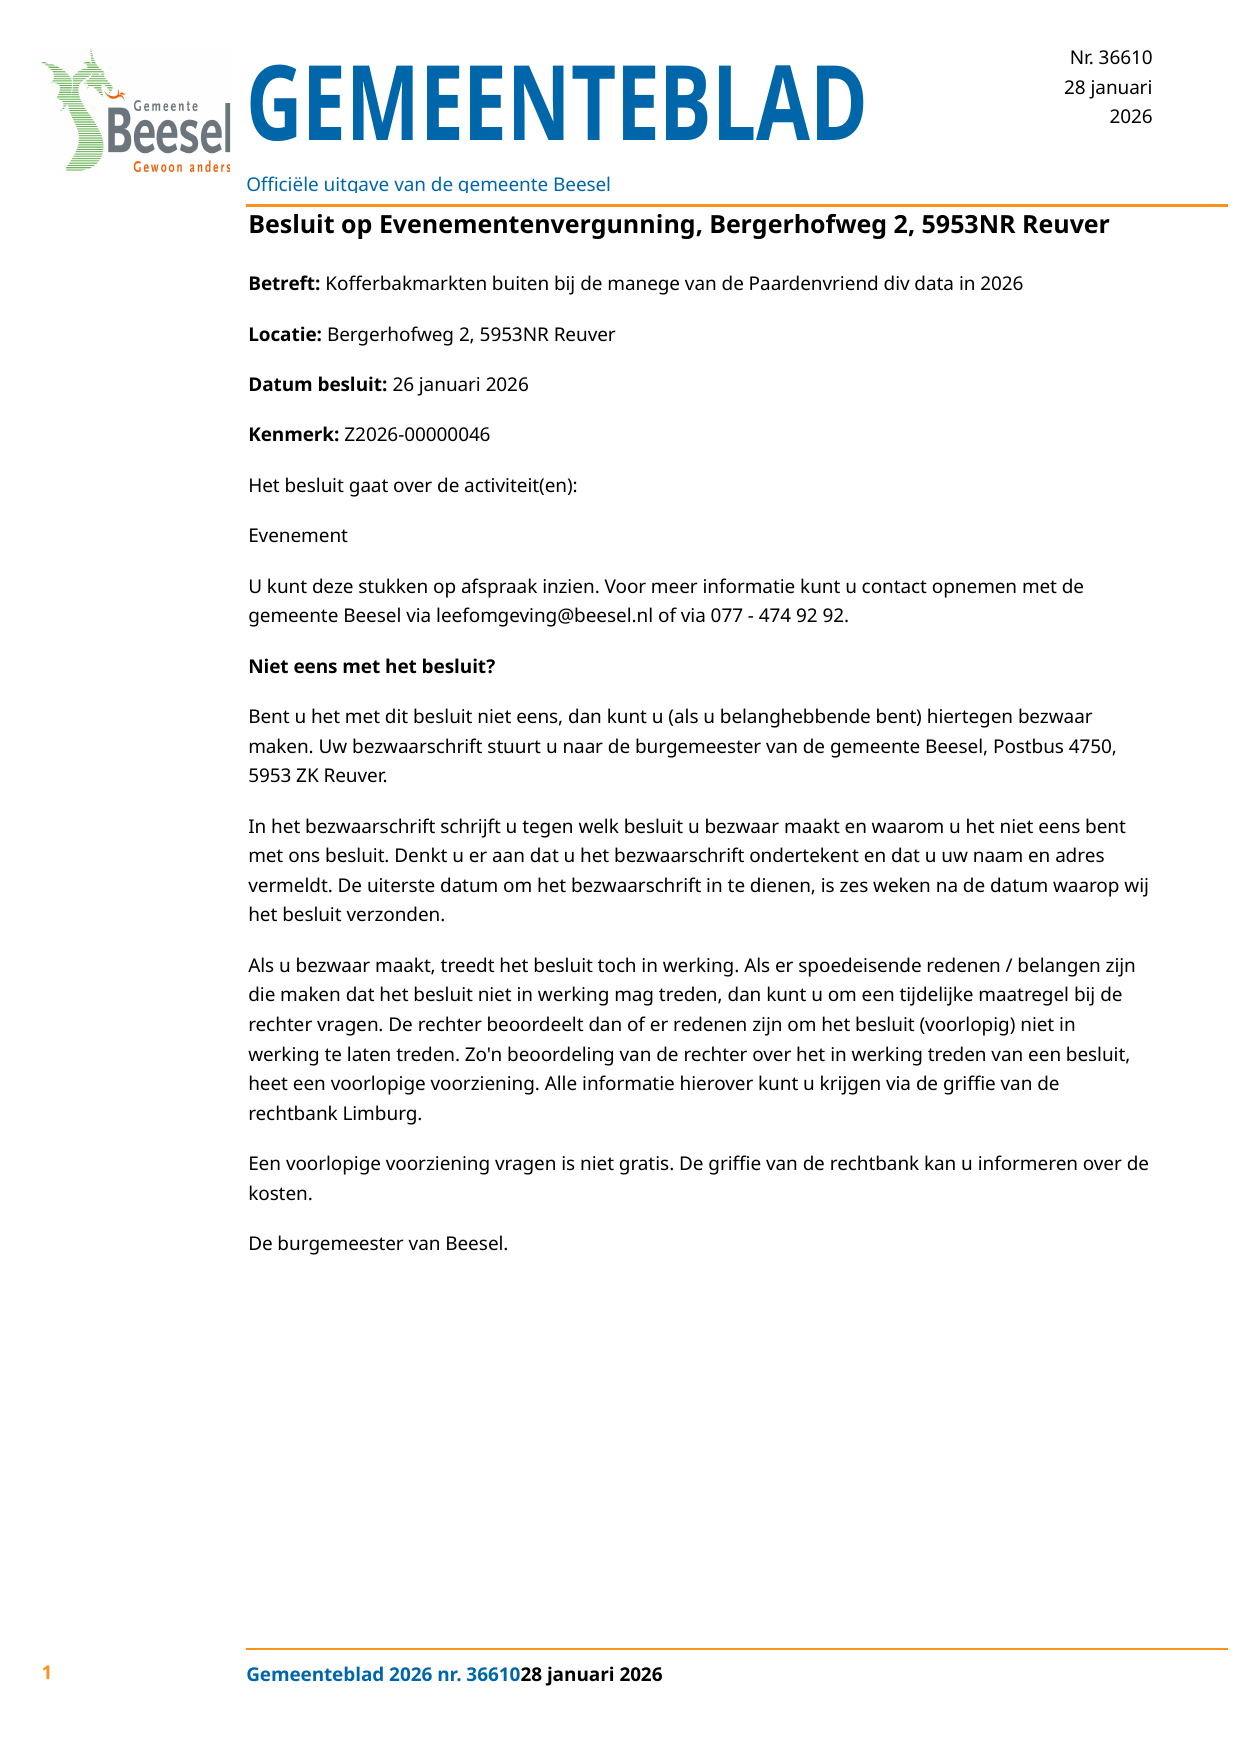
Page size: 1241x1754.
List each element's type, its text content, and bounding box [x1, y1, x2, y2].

picture [41, 47, 231, 172]
text Het besluit gaat over de activiteit(en): [248, 472, 1152, 498]
text Betreft: Kofferbakmarkten buiten bij de manege van de Paardenvriend div data in 2026 [248, 270, 1152, 296]
text Niet eens met het besluit? [248, 653, 1152, 678]
text Een voorlopige voorziening vragen is niet gratis. De griffie van de rechtbank kan u informeren over de kosten. [248, 1150, 1152, 1206]
text Bent u het met dit besluit niet eens, dan kunt u (als u belanghebbende bent) hiertegen bezwaar maken. Uw bezwaarschrift stuurt u naar de burgemeester van de gemeente Beesel, Postbus 4750, 5953 ZK Reuver. [248, 703, 1152, 788]
text Datum besluit: 26 januari 2026 [248, 371, 1152, 397]
text Kenmerk: Z2026-00000046 [248, 422, 1152, 447]
text U kunt deze stukken op afspraak inzien. Voor meer informatie kunt u contact opnemen met de gemeente Beesel via leefomgeving@beesel.nl of via 077 - 474 92 92. [248, 573, 1152, 628]
text Als u bezwaar maakt, treedt het besluit toch in werking. Als er spoedeisende redenen / belangen zijn die maken dat het besluit niet in werking mag treden, dan kunt u om een tijdelijke maatregel bij de rechter vragen. De rechter beoordeelt dan of er redenen zijn om het besluit (voorlopig) niet in werking te laten treden. Zo'n beoordeling van de rechter over het in werking treden van een besluit, heet een voorlopige voorziening. Alle informatie hierover kunt u krijgen via de griffie van de rechtbank Limburg. [248, 952, 1152, 1126]
text Locatie: Bergerhofweg 2, 5953NR Reuver [248, 321, 1152, 346]
text In het bezwaarschrift schrijft u tegen welk besluit u bezwaar maakt en waarom u het niet eens bent met ons besluit. Denkt u er aan dat u het bezwaarschrift ondertekent en dat u uw naam en adres vermeldt. De uiterste datum om het bezwaarschrift in te dienen, is zes weken na de datum waarop wij het besluit verzonden. [248, 813, 1152, 927]
text Besluit op Evenementenvergunning, Bergerhofweg 2, 5953NR Reuver [248, 207, 1152, 241]
text De burgemeester van Beesel. [248, 1230, 1152, 1256]
text Evenement [248, 522, 1152, 548]
